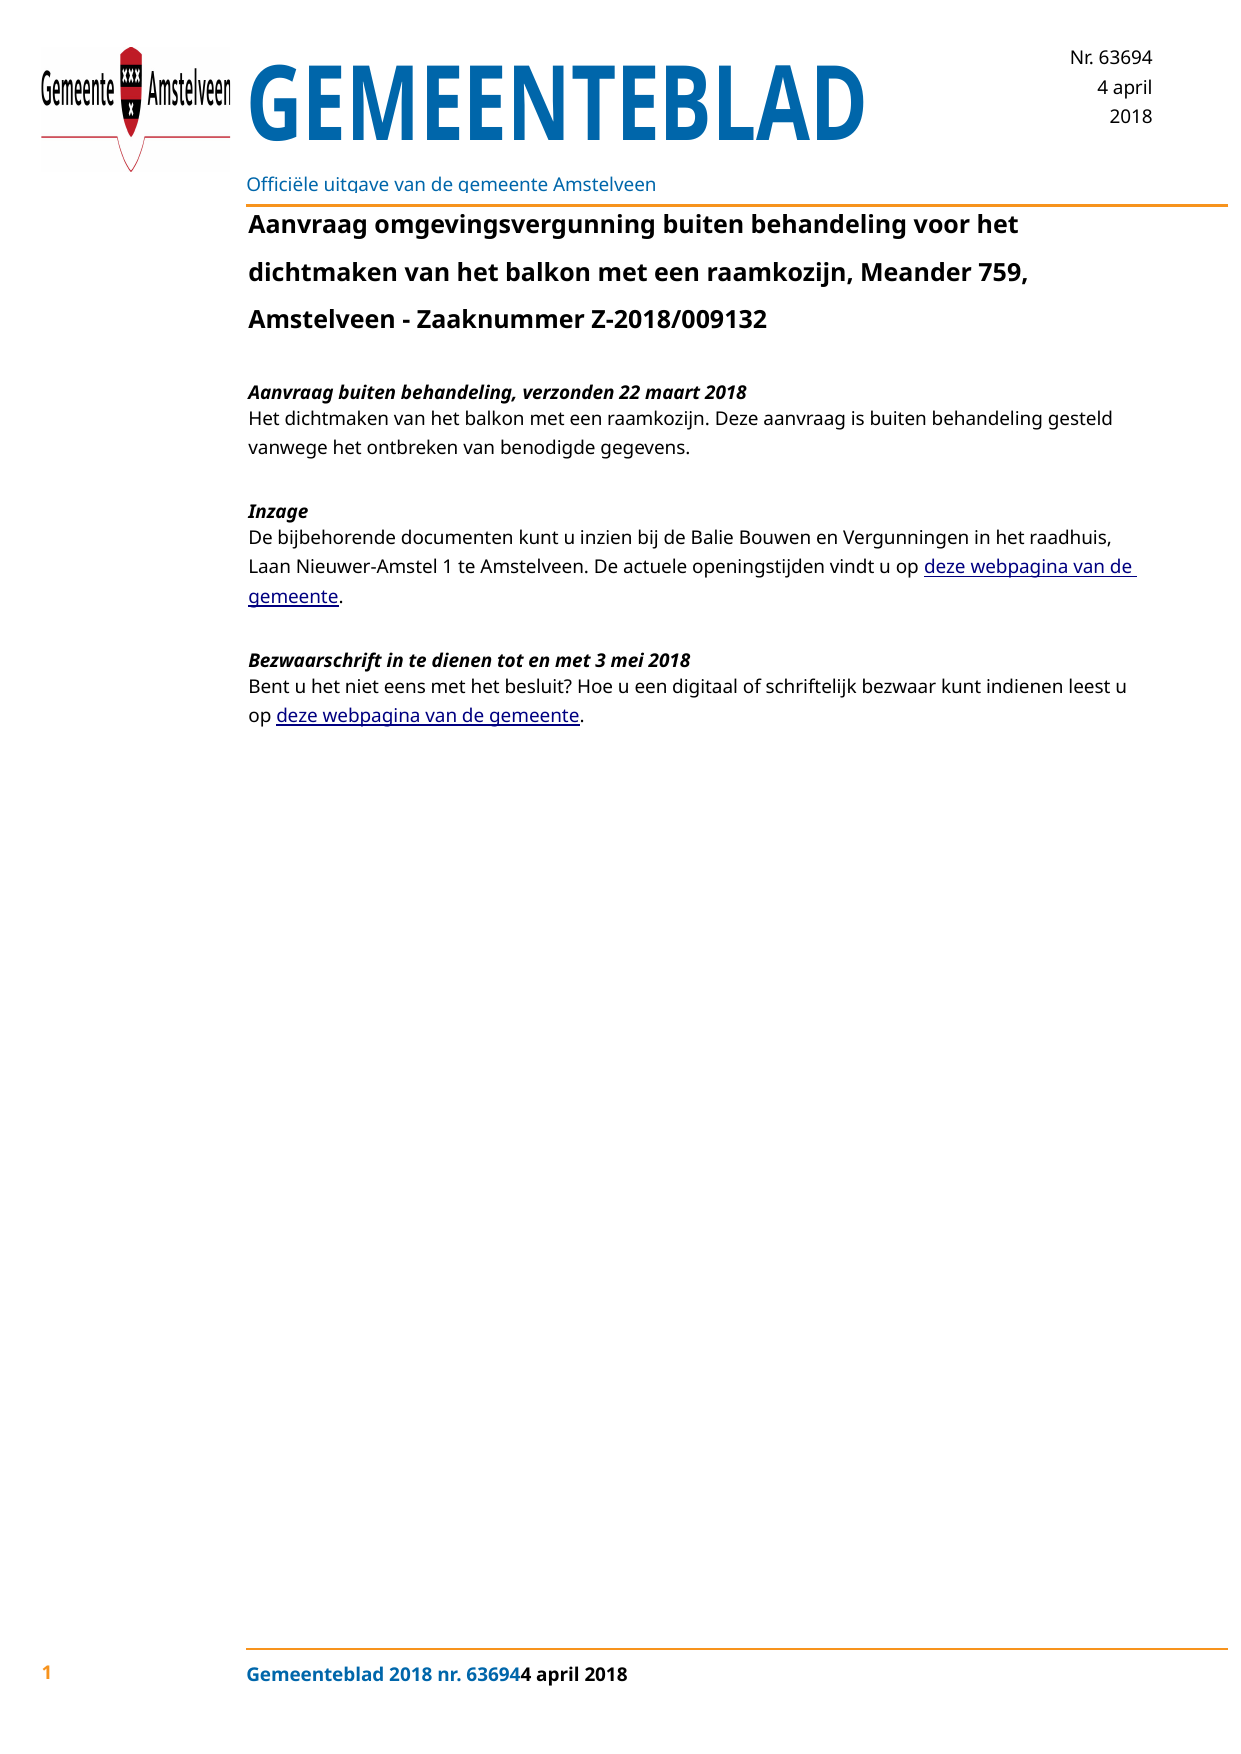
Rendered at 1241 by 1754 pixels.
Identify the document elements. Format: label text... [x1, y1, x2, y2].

text Bent u het niet eens met het besluit? Hoe u een digitaal of schriftelijk bezwaar kunt indienen leest u op deze webpagina van de gemeente. [248, 673, 1152, 728]
text Bezwaarschrift in te dienen tot en met 3 mei 2018 [248, 647, 1152, 673]
text Aanvraag buiten behandeling, verzonden 22 maart 2018 [248, 379, 1152, 405]
text Aanvraag omgevingsvergunning buiten behandeling voor het dichtmaken van het balkon met een raamkozijn, Meander 759, Amstelveen - Zaaknummer Z-2018/009132 [248, 207, 1152, 336]
text Inzage [248, 498, 1152, 524]
text De bijbehorende documenten kunt u inzien bij de Balie Bouwen en Vergunningen in het raadhuis, Laan Nieuwer-Amstel 1 te Amstelveen. De actuele openingstijden vindt u op deze webpagina van de gemeente. [248, 524, 1152, 609]
picture [41, 47, 231, 172]
text Het dichtmaken van het balkon met een raamkozijn. Deze aanvraag is buiten behandeling gesteld vanwege het ontbreken van benodigde gegevens. [248, 405, 1152, 460]
